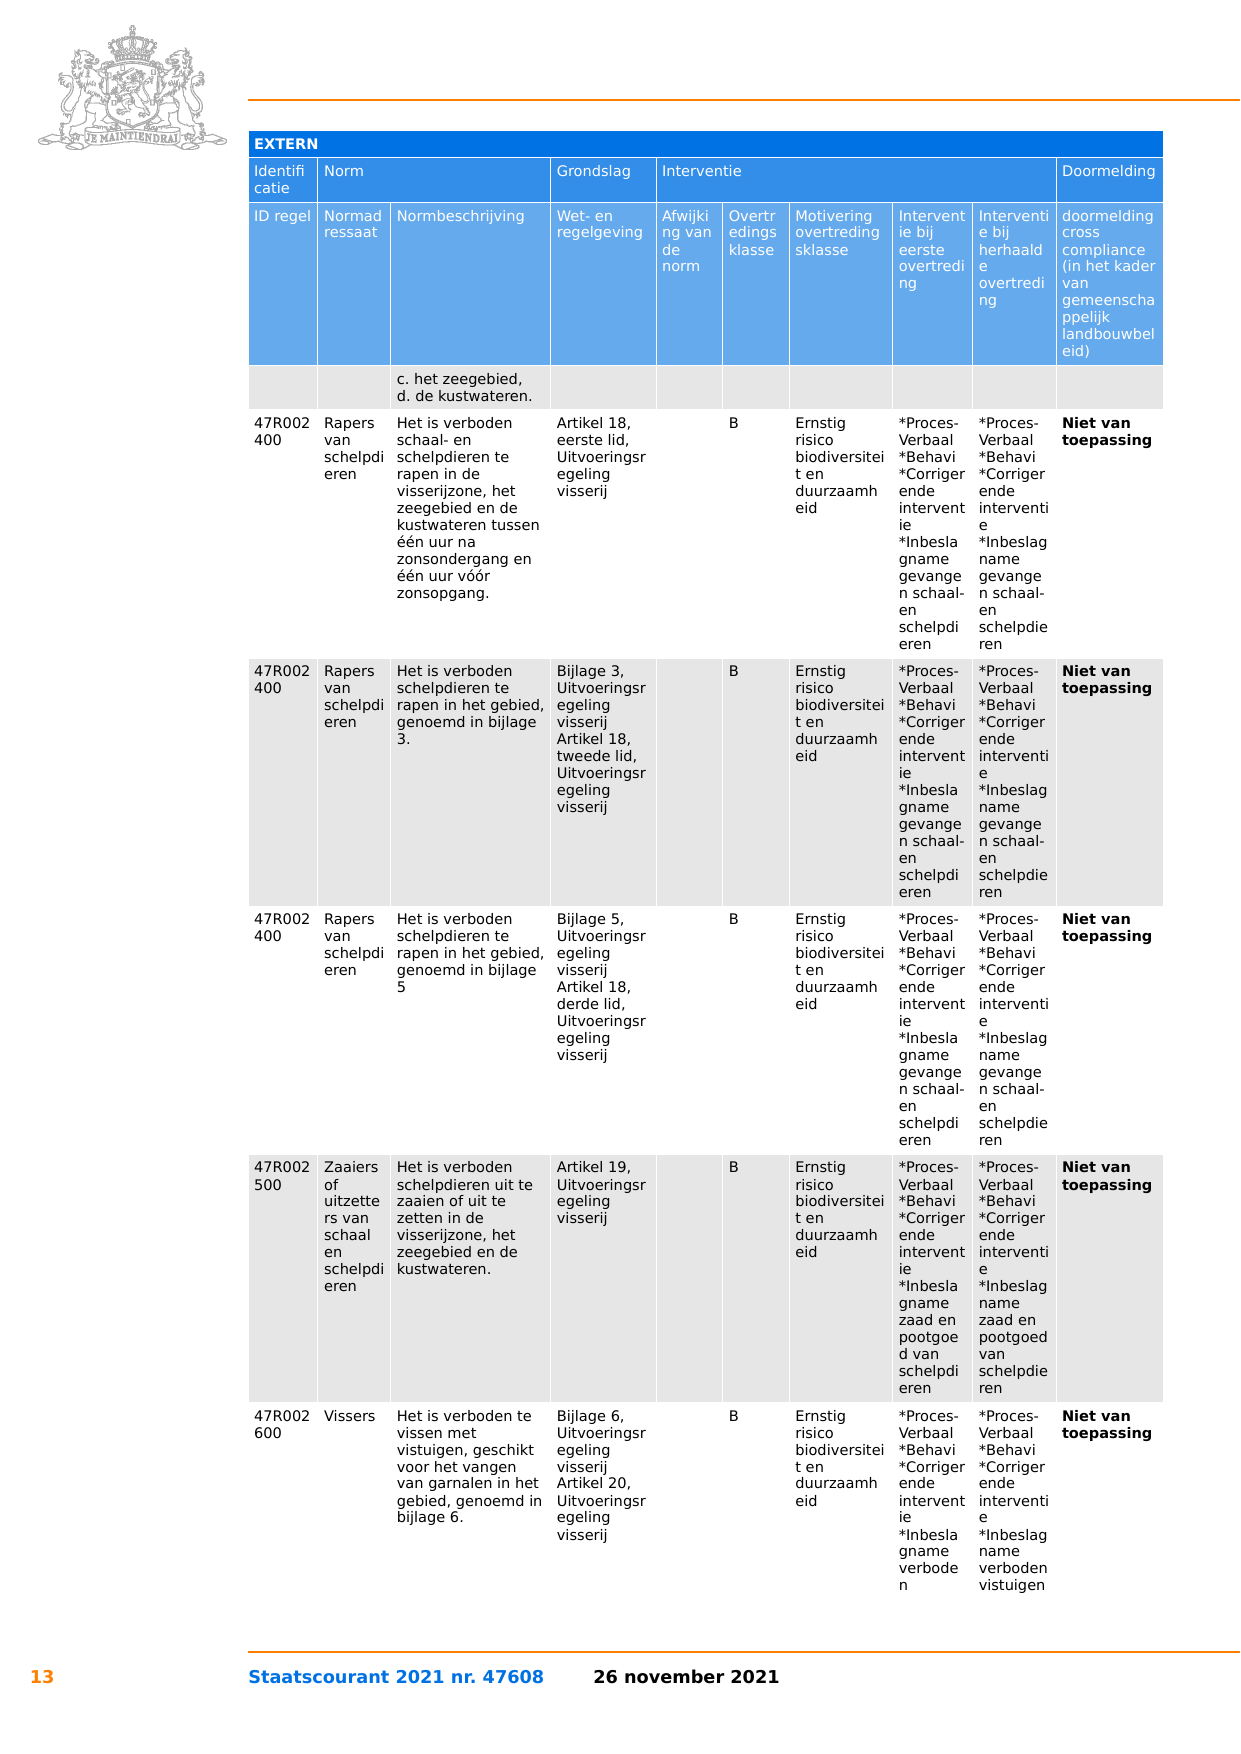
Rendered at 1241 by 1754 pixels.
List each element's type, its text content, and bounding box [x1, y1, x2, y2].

table_cell Overtredingsklasse [723, 203, 789, 365]
table_cell [657, 1403, 722, 1599]
table_cell Het is verboden schelpdieren te rapen in het gebied, genoemd in bijlage 3. [391, 659, 550, 906]
table_cell Normbeschrijving [391, 203, 550, 365]
table_cell Niet van toepassing [1057, 907, 1163, 1154]
table_cell *Proces-Verbaal *Behavi *Corrigerende interventie *Inbeslagname verboden [893, 1403, 972, 1599]
table_cell 47R002600 [249, 1403, 317, 1599]
table_cell [657, 410, 722, 657]
table_cell Rapers van schelpdieren [318, 907, 390, 1154]
table_cell Niet van toepassing [1057, 410, 1163, 657]
table_cell Ernstig risico biodiversiteit en duurzaamheid [790, 907, 892, 1154]
table_cell Normadressaat [318, 203, 390, 365]
table_cell Artikel 18, eerste lid, Uitvoeringsregeling visserij [551, 410, 656, 657]
table_cell [249, 366, 317, 409]
table_cell *Proces-Verbaal *Behavi *Corrigerende interventie *Inbeslagname gevangen schaal- en schelpdieren [893, 907, 972, 1154]
table_cell *Proces-Verbaal *Behavi *Corrigerende interventie *Inbeslagname zaad en pootgoed van schelpdieren [973, 1155, 1056, 1402]
table_cell Bijlage 5, Uitvoeringsregeling visserij Artikel 18, derde lid, Uitvoeringsregeling visserij [551, 907, 656, 1154]
table_cell *Proces-Verbaal *Behavi *Corrigerende interventie *Inbeslagname gevangen schaal- en schelpdieren [893, 410, 972, 657]
table_cell Ernstig risico biodiversiteit en duurzaamheid [790, 410, 892, 657]
table_cell ID regel [249, 203, 317, 365]
table_cell *Proces-Verbaal *Behavi *Corrigerende interventie *Inbeslagname gevangen schaal- en schelpdieren [973, 659, 1056, 906]
table_cell 47R002500 [249, 1155, 317, 1402]
picture [38, 25, 227, 150]
table_cell Afwijking van de norm [657, 203, 722, 365]
table_cell Norm [318, 158, 550, 202]
table_cell [893, 366, 972, 409]
table_cell Het is verboden schelpdieren uit te zaaien of uit te zetten in de visserijzone, het zeegebied en de kustwateren. [391, 1155, 550, 1402]
table_cell *Proces-Verbaal *Behavi *Corrigerende interventie *Inbeslagname gevangen schaal- en schelpdieren [973, 410, 1056, 657]
table_cell B [723, 1403, 789, 1599]
table_cell B [723, 907, 789, 1154]
table_cell B [723, 1155, 789, 1402]
table_cell Niet van toepassing [1057, 1155, 1163, 1402]
table_cell Doormelding [1057, 158, 1163, 202]
table_cell Bijlage 6, Uitvoeringsregeling visserij Artikel 20, Uitvoeringsregeling visserij [551, 1403, 656, 1599]
table_cell Interventie bij herhaalde overtreding [973, 203, 1056, 365]
table_cell B [723, 410, 789, 657]
table_header EXTERN [249, 131, 1163, 157]
table_cell Ernstig risico biodiversiteit en duurzaamheid [790, 659, 892, 906]
table_cell [551, 366, 656, 409]
table_cell [657, 659, 722, 906]
table_cell Het is verboden te vissen met vistuigen, geschikt voor het vangen van garnalen in het gebied, genoemd in bijlage 6. [391, 1403, 550, 1599]
table_cell Grondslag [551, 158, 656, 202]
table_cell [657, 907, 722, 1154]
table_cell Wet- en regelgeving [551, 203, 656, 365]
table_cell Motivering overtredingsklasse [790, 203, 892, 365]
table_cell Het is verboden schaal- en schelpdieren te rapen in de visserijzone, het zeegebied en de kustwateren tussen één uur na zonsondergang en één uur vóór zonsopgang. [391, 410, 550, 657]
table_cell B [723, 659, 789, 906]
table_cell 47R002400 [249, 659, 317, 906]
table_cell Rapers van schelpdieren [318, 410, 390, 657]
table_cell [1057, 366, 1163, 409]
table_cell c. het zeegebied, d. de kustwateren. [391, 366, 550, 409]
table_cell Interventie bij eerste overtreding [893, 203, 972, 365]
table_cell Zaaiers of uitzetters van schaal en schelpdieren [318, 1155, 390, 1402]
table_cell [790, 366, 892, 409]
table_cell Bijlage 3, Uitvoeringsregeling visserij Artikel 18, tweede lid, Uitvoeringsregeling visserij [551, 659, 656, 906]
table_cell 47R002400 [249, 907, 317, 1154]
table_cell Interventie [657, 158, 1056, 202]
table_cell 47R002400 [249, 410, 317, 657]
table_cell Niet van toepassing [1057, 659, 1163, 906]
table_cell Rapers van schelpdieren [318, 659, 390, 906]
table_cell Ernstig risico biodiversiteit en duurzaamheid [790, 1155, 892, 1402]
table_cell *Proces-Verbaal *Behavi *Corrigerende interventie *Inbeslagname verboden vistuigen [973, 1403, 1056, 1599]
table_cell *Proces-Verbaal *Behavi *Corrigerende interventie *Inbeslagname gevangen schaal- en schelpdieren [893, 659, 972, 906]
table_cell Ernstig risico biodiversiteit en duurzaamheid [790, 1403, 892, 1599]
table_cell doormelding cross compliance (in het kader van gemeenschappelijk landbouwbeleid) [1057, 203, 1163, 365]
table_cell [318, 366, 390, 409]
table_cell Niet van toepassing [1057, 1403, 1163, 1599]
table_cell Artikel 19, Uitvoeringsregeling visserij [551, 1155, 656, 1402]
table_cell [973, 366, 1056, 409]
table_cell [657, 366, 722, 409]
table_cell Het is verboden schelpdieren te rapen in het gebied, genoemd in bijlage 5 [391, 907, 550, 1154]
table_cell *Proces-Verbaal *Behavi *Corrigerende interventie *Inbeslagname zaad en pootgoed van schelpdieren [893, 1155, 972, 1402]
table_cell Vissers [318, 1403, 390, 1599]
table_cell Identificatie [249, 158, 317, 202]
table_cell [657, 1155, 722, 1402]
table_cell *Proces-Verbaal *Behavi *Corrigerende interventie *Inbeslagname gevangen schaal- en schelpdieren [973, 907, 1056, 1154]
table_cell [723, 366, 789, 409]
